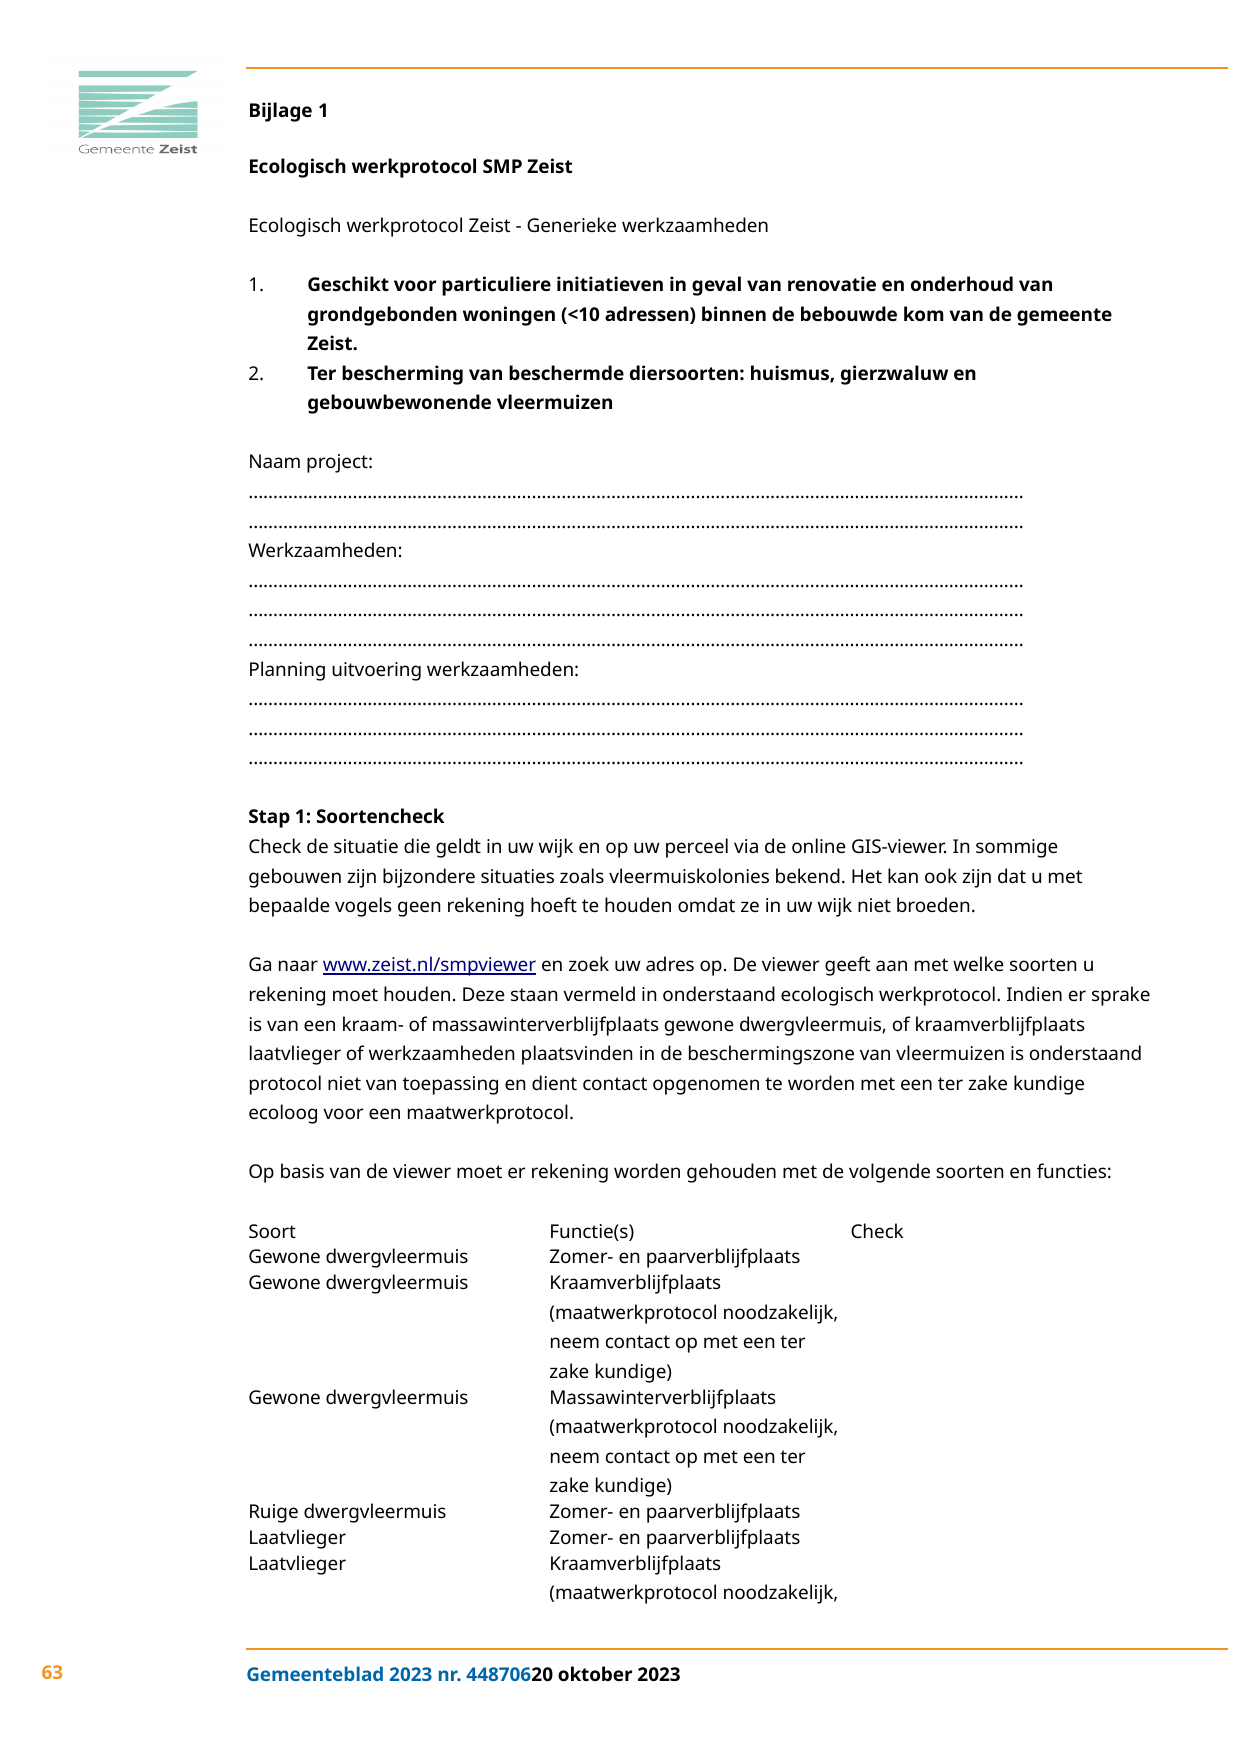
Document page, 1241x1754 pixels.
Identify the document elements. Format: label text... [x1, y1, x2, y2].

text ………………………………………………………………………………………………………………………………………… [248, 715, 1152, 741]
table_cell Zomer- en paarverblijfplaats [549, 1499, 850, 1524]
text ………………………………………………………………………………………………………………………………………… [248, 744, 1152, 770]
table_cell [850, 1550, 1152, 1605]
text Bijlage 1 [248, 95, 1152, 123]
text ………………………………………………………………………………………………………………………………………… [248, 567, 1152, 593]
picture [41, 47, 231, 172]
text ………………………………………………………………………………………………………………………………………… [248, 508, 1152, 534]
text Planning uitvoering werkzaamheden: [248, 656, 1152, 682]
table_cell [850, 1524, 1152, 1550]
text Op basis van de viewer moet er rekening worden gehouden met de volgende soorten en functies: [248, 1159, 1152, 1184]
text Ecologisch werkprotocol Zeist - Generieke werkzaamheden [248, 212, 1152, 238]
table_cell Laatvlieger [248, 1550, 549, 1605]
text Ga naar www.zeist.nl/smpviewer en zoek uw adres op. De viewer geeft aan met welke soorten u rekening moet houden. Deze staan vermeld in onderstaand ecologisch werkprotocol. Indien er sprake is van een kraam- of massawinterverblijfplaats gewone dwergvleermuis, of kraamverblijfplaats laatvlieger of werkzaamheden plaatsvinden in de beschermingszone van vleermuizen is onderstaand protocol niet van toepassing en dient contact opgenomen te worden met een ter zake kundige ecoloog voor een maatwerkprotocol. [248, 952, 1152, 1125]
table_header Functie(s) [549, 1218, 850, 1244]
table_cell [850, 1499, 1152, 1524]
text ………………………………………………………………………………………………………………………………………… [248, 685, 1152, 711]
text Stap 1: Soortencheck [248, 804, 1152, 829]
table_cell Massawinterverblijfplaats (maatwerkprotocol noodzakelijk, neem contact op met een ter zake kundige) [549, 1384, 850, 1498]
table_cell Kraamverblijfplaats (maatwerkprotocol noodzakelijk, neem contact op met een ter zake kundige) [549, 1270, 850, 1384]
table_cell Zomer- en paarverblijfplaats [549, 1244, 850, 1269]
table_cell [850, 1270, 1152, 1384]
text Werkzaamheden: [248, 537, 1152, 563]
list Ter bescherming van beschermde diersoorten: huismus, gierzwaluw en gebouwbewonende vleermuizen [248, 360, 1152, 415]
table_cell [850, 1384, 1152, 1498]
table_cell Laatvlieger [248, 1524, 549, 1550]
table_cell Gewone dwergvleermuis [248, 1384, 549, 1498]
table_cell [850, 1244, 1152, 1269]
table_cell Gewone dwergvleermuis [248, 1244, 549, 1269]
text ………………………………………………………………………………………………………………………………………… [248, 478, 1152, 504]
text Ecologisch werkprotocol SMP Zeist [248, 153, 1152, 179]
table_cell Gewone dwergvleermuis [248, 1270, 549, 1384]
list Geschikt voor particuliere initiatieven in geval van renovatie en onderhoud van grondgebonden woningen (<10 adressen) binnen de bebouwde kom van de gemeente Zeist. [248, 271, 1152, 356]
text ………………………………………………………………………………………………………………………………………… [248, 626, 1152, 652]
table_header Soort [248, 1218, 549, 1244]
table_cell Ruige dwergvleermuis [248, 1499, 549, 1524]
table_header Check [850, 1218, 1152, 1244]
text ………………………………………………………………………………………………………………………………………… [248, 597, 1152, 622]
table_cell Zomer- en paarverblijfplaats [549, 1524, 850, 1550]
table_cell Kraamverblijfplaats (maatwerkprotocol noodzakelijk, [549, 1550, 850, 1605]
text Check de situatie die geldt in uw wijk en op uw perceel via de online GIS-viewer. In sommige gebouwen zijn bijzondere situaties zoals vleermuiskolonies bekend. Het kan ook zijn dat u met bepaalde vogels geen rekening hoeft te houden omdat ze in uw wijk niet broeden. [248, 833, 1152, 918]
text Naam project: [248, 449, 1152, 474]
